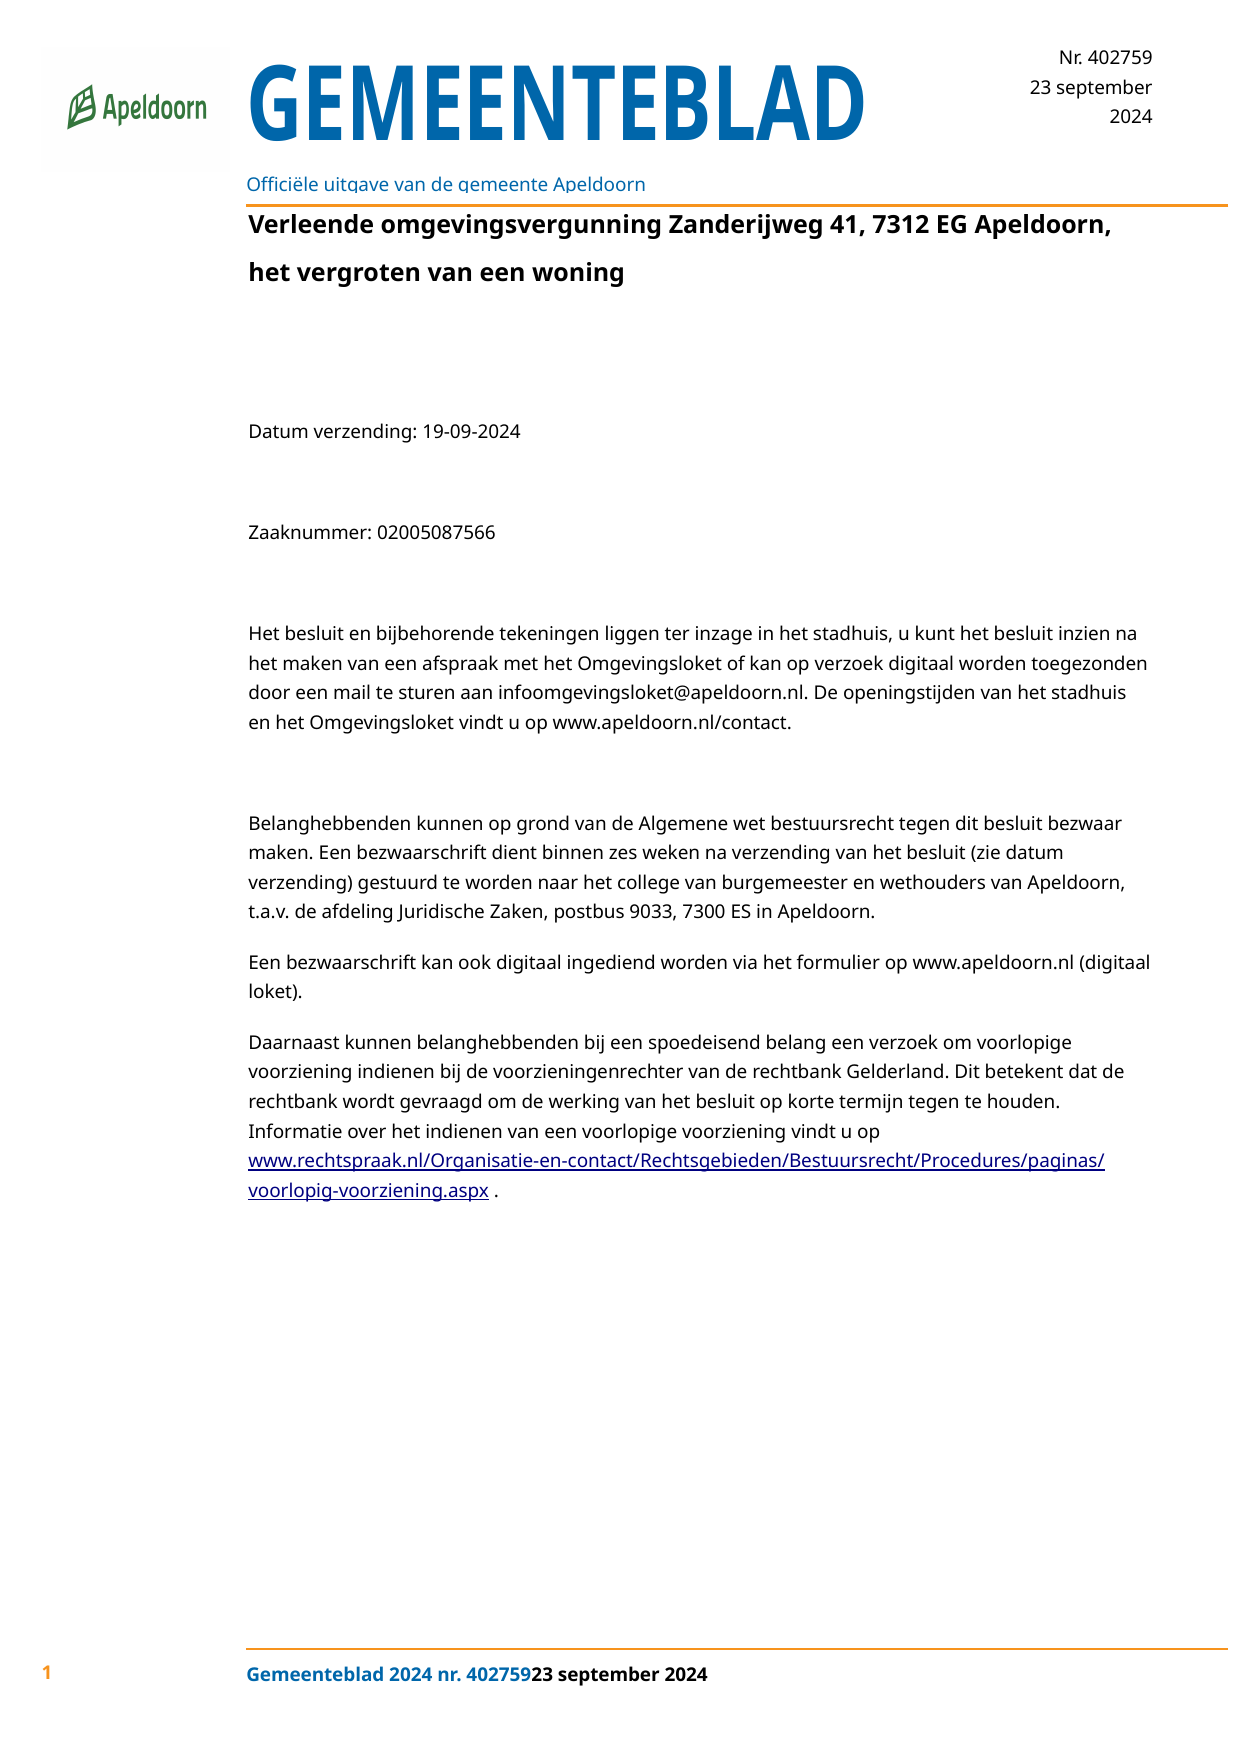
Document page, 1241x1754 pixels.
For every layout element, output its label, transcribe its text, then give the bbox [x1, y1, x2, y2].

text Het besluit en bijbehorende tekeningen liggen ter inzage in het stadhuis, u kunt het besluit inzien na het maken van een afspraak met het Omgevingsloket of kan op verzoek digitaal worden toegezonden door een mail te sturen aan infoomgevingsloket@apeldoorn.nl. De openingstijden van het stadhuis en het Omgevingsloket vindt u op www.apeldoorn.nl/contact. [248, 620, 1152, 735]
text Verleende omgevingsvergunning Zanderijweg 41, 7312 EG Apeldoorn, het vergroten van een woning [248, 207, 1152, 288]
text Zaaknummer: 02005087566 [248, 519, 1152, 545]
text Belanghebbenden kunnen op grond van de Algemene wet bestuursrecht tegen dit besluit bezwaar maken. Een bezwaarschrift dient binnen zes weken na verzending van het besluit (zie datum verzending) gestuurd te worden naar het college van burgemeester en wethouders van Apeldoorn, t.a.v. de afdeling Juridische Zaken, postbus 9033, 7300 ES in Apeldoorn. [248, 810, 1152, 924]
text Datum verzending: 19-09-2024 [248, 419, 1152, 444]
text Een bezwaarschrift kan ook digitaal ingediend worden via het formulier op www.apeldoorn.nl (digitaal loket). [248, 949, 1152, 1004]
text Daarnaast kunnen belanghebbenden bij een spoedeisend belang een verzoek om voorlopige voorziening indienen bij de voorzieningenrechter van de rechtbank Gelderland. Dit betekent dat de rechtbank wordt gevraagd om de werking van het besluit op korte termijn tegen te houden. Informatie over het indienen van een voorlopige voorziening vindt u op www.rechtspraak.nl/Organisatie-en-contact/Rechtsgebieden/Bestuursrecht/Procedures/paginas/voorlopig-voorziening.aspx . [248, 1029, 1152, 1203]
picture [41, 47, 231, 172]
